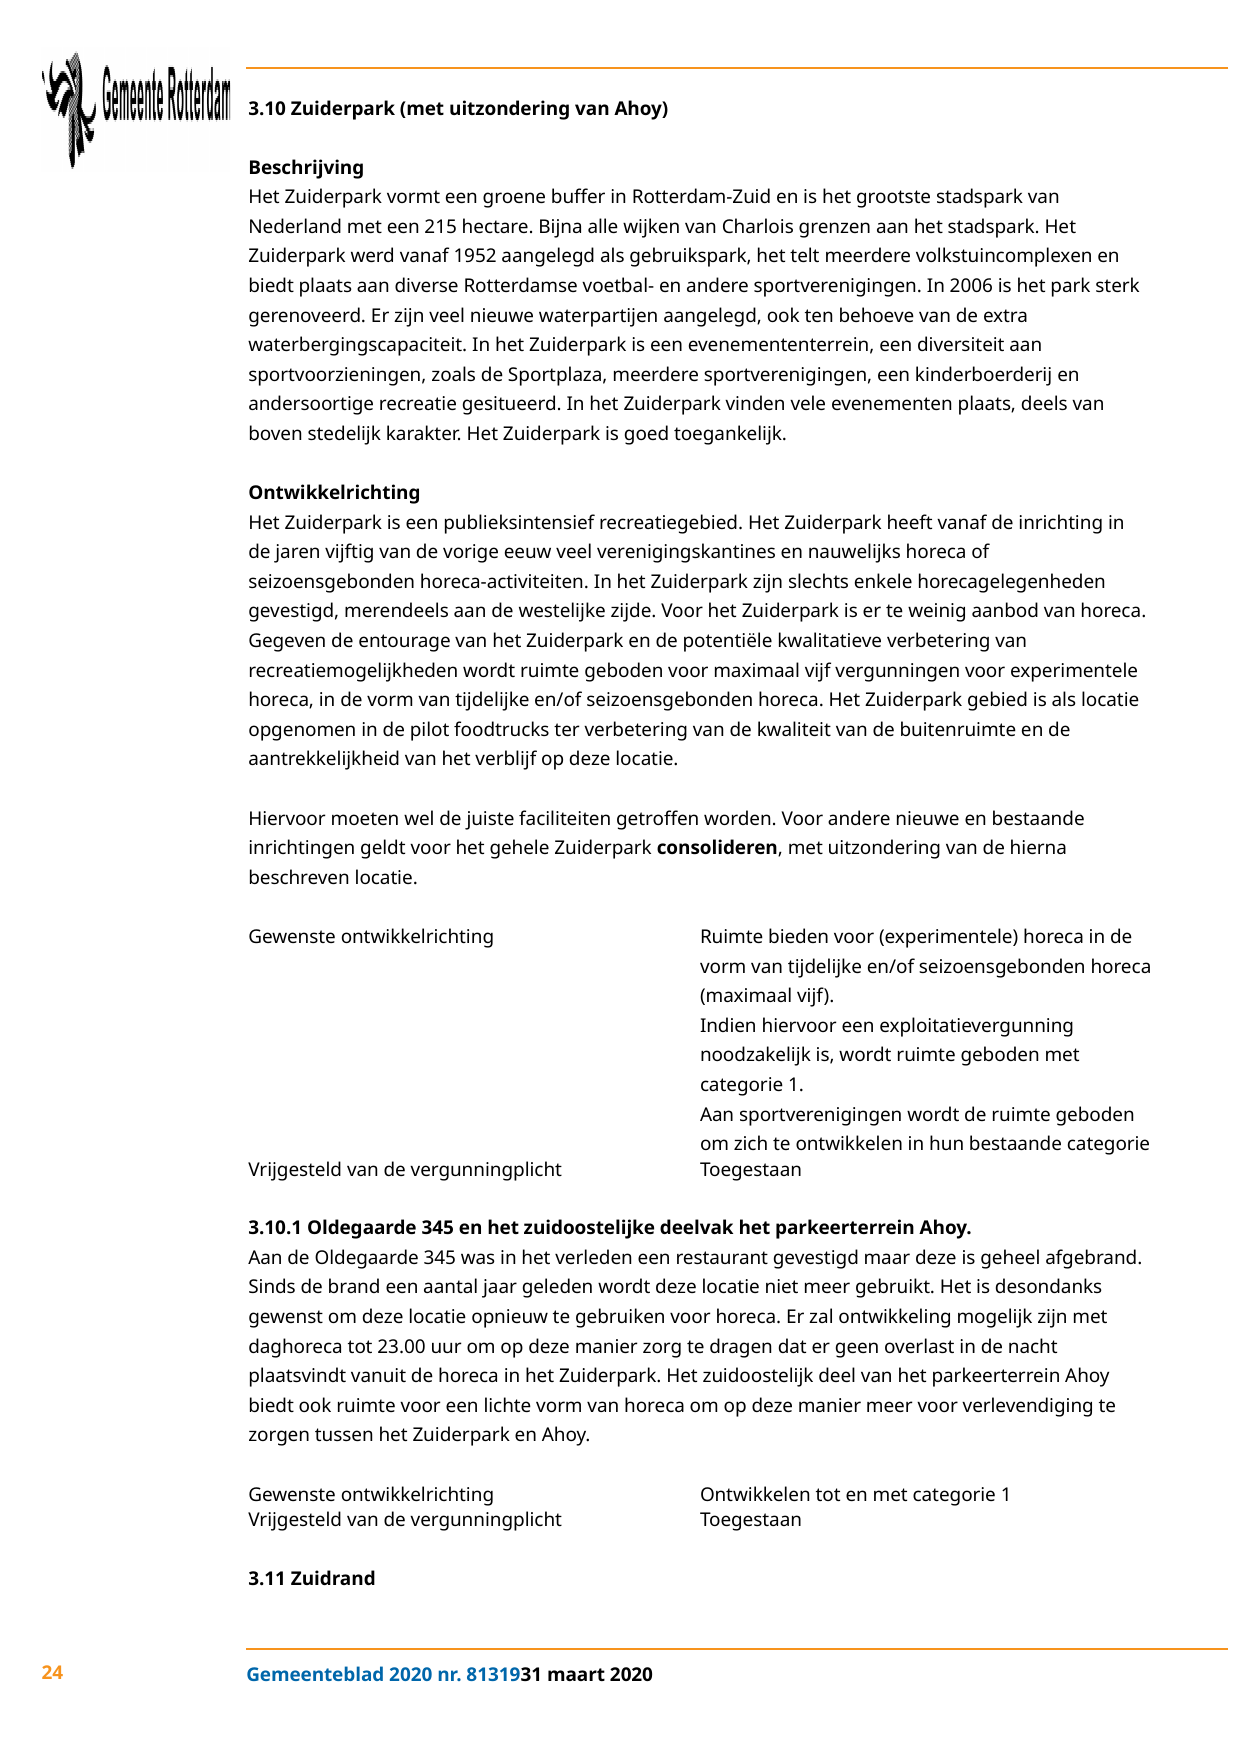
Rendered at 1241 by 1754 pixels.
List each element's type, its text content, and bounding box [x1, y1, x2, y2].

table_header Ruimte bieden voor (experimentele) horeca in de vorm van tijdelijke en/of seizoensgebonden horeca (maximaal vijf). Indien hiervoor een exploitatievergunning noodzakelijk is, wordt ruimte geboden met categorie 1. Aan sportverenigingen wordt de ruimte geboden om zich te ontwikkelen in hun bestaande categorie [700, 923, 1152, 1156]
text 3.10 Zuiderpark (met uitzondering van Ahoy) [248, 95, 1152, 121]
text 3.11 Zuidrand [248, 1565, 1152, 1591]
table_header Ontwikkelen tot en met categorie 1 [700, 1481, 1152, 1507]
text Beschrijving [248, 154, 1152, 180]
table_cell Toegestaan [700, 1507, 1152, 1532]
table_cell Vrijgesteld van de vergunningplicht [248, 1507, 700, 1532]
picture [41, 47, 231, 172]
table_cell Toegestaan [700, 1156, 1152, 1182]
text 3.10.1 Oldegaarde 345 en het zuidoostelijke deelvak het parkeerterrein Ahoy. [248, 1214, 1152, 1240]
table_header Gewenste ontwikkelrichting [248, 923, 700, 1156]
text Het Zuiderpark vormt een groene buffer in Rotterdam-Zuid en is het grootste stadspark van Nederland met een 215 hectare. Bijna alle wijken van Charlois grenzen aan het stadspark. Het Zuiderpark werd vanaf 1952 aangelegd als gebruikspark, het telt meerdere volkstuincomplexen en biedt plaats aan diverse Rotterdamse voetbal- en andere sportverenigingen. In 2006 is het park sterk gerenoveerd. Er zijn veel nieuwe waterpartijen aangelegd, ook ten behoeve van de extra waterbergingscapaciteit. In het Zuiderpark is een evenemententerrein, een diversiteit aan sportvoorzieningen, zoals de Sportplaza, meerdere sportverenigingen, een kinderboerderij en andersoortige recreatie gesitueerd. In het Zuiderpark vinden vele evenementen plaats, deels van boven stedelijk karakter. Het Zuiderpark is goed toegankelijk. [248, 183, 1152, 446]
text Ontwikkelrichting [248, 479, 1152, 505]
text Hiervoor moeten wel de juiste faciliteiten getroffen worden. Voor andere nieuwe en bestaande inrichtingen geldt voor het gehele Zuiderpark consolideren, met uitzondering van de hierna beschreven locatie. [248, 805, 1152, 890]
table_cell Vrijgesteld van de vergunningplicht [248, 1156, 700, 1182]
text Aan de Oldegaarde 345 was in het verleden een restaurant gevestigd maar deze is geheel afgebrand. Sinds de brand een aantal jaar geleden wordt deze locatie niet meer gebruikt. Het is desondanks gewenst om deze locatie opnieuw te gebruiken voor horeca. Er zal ontwikkeling mogelijk zijn met daghoreca tot 23.00 uur om op deze manier zorg te dragen dat er geen overlast in de nacht plaatsvindt vanuit de horeca in het Zuiderpark. Het zuidoostelijk deel van het parkeerterrein Ahoy biedt ook ruimte voor een lichte vorm van horeca om op deze manier meer voor verlevendiging te zorgen tussen het Zuiderpark en Ahoy. [248, 1244, 1152, 1447]
text Het Zuiderpark is een publieksintensief recreatiegebied. Het Zuiderpark heeft vanaf de inrichting in de jaren vijftig van de vorige eeuw veel verenigingskantines en nauwelijks horeca of seizoensgebonden horeca-activiteiten. In het Zuiderpark zijn slechts enkele horecagelegenheden gevestigd, merendeels aan de westelijke zijde. Voor het Zuiderpark is er te weinig aanbod van horeca. Gegeven de entourage van het Zuiderpark en de potentiële kwalitatieve verbetering van recreatiemogelijkheden wordt ruimte geboden voor maximaal vijf vergunningen voor experimentele horeca, in de vorm van tijdelijke en/of seizoensgebonden horeca. Het Zuiderpark gebied is als locatie opgenomen in de pilot foodtrucks ter verbetering van de kwaliteit van de buitenruimte en de aantrekkelijkheid van het verblijf op deze locatie. [248, 509, 1152, 771]
table_header Gewenste ontwikkelrichting [248, 1481, 700, 1507]
